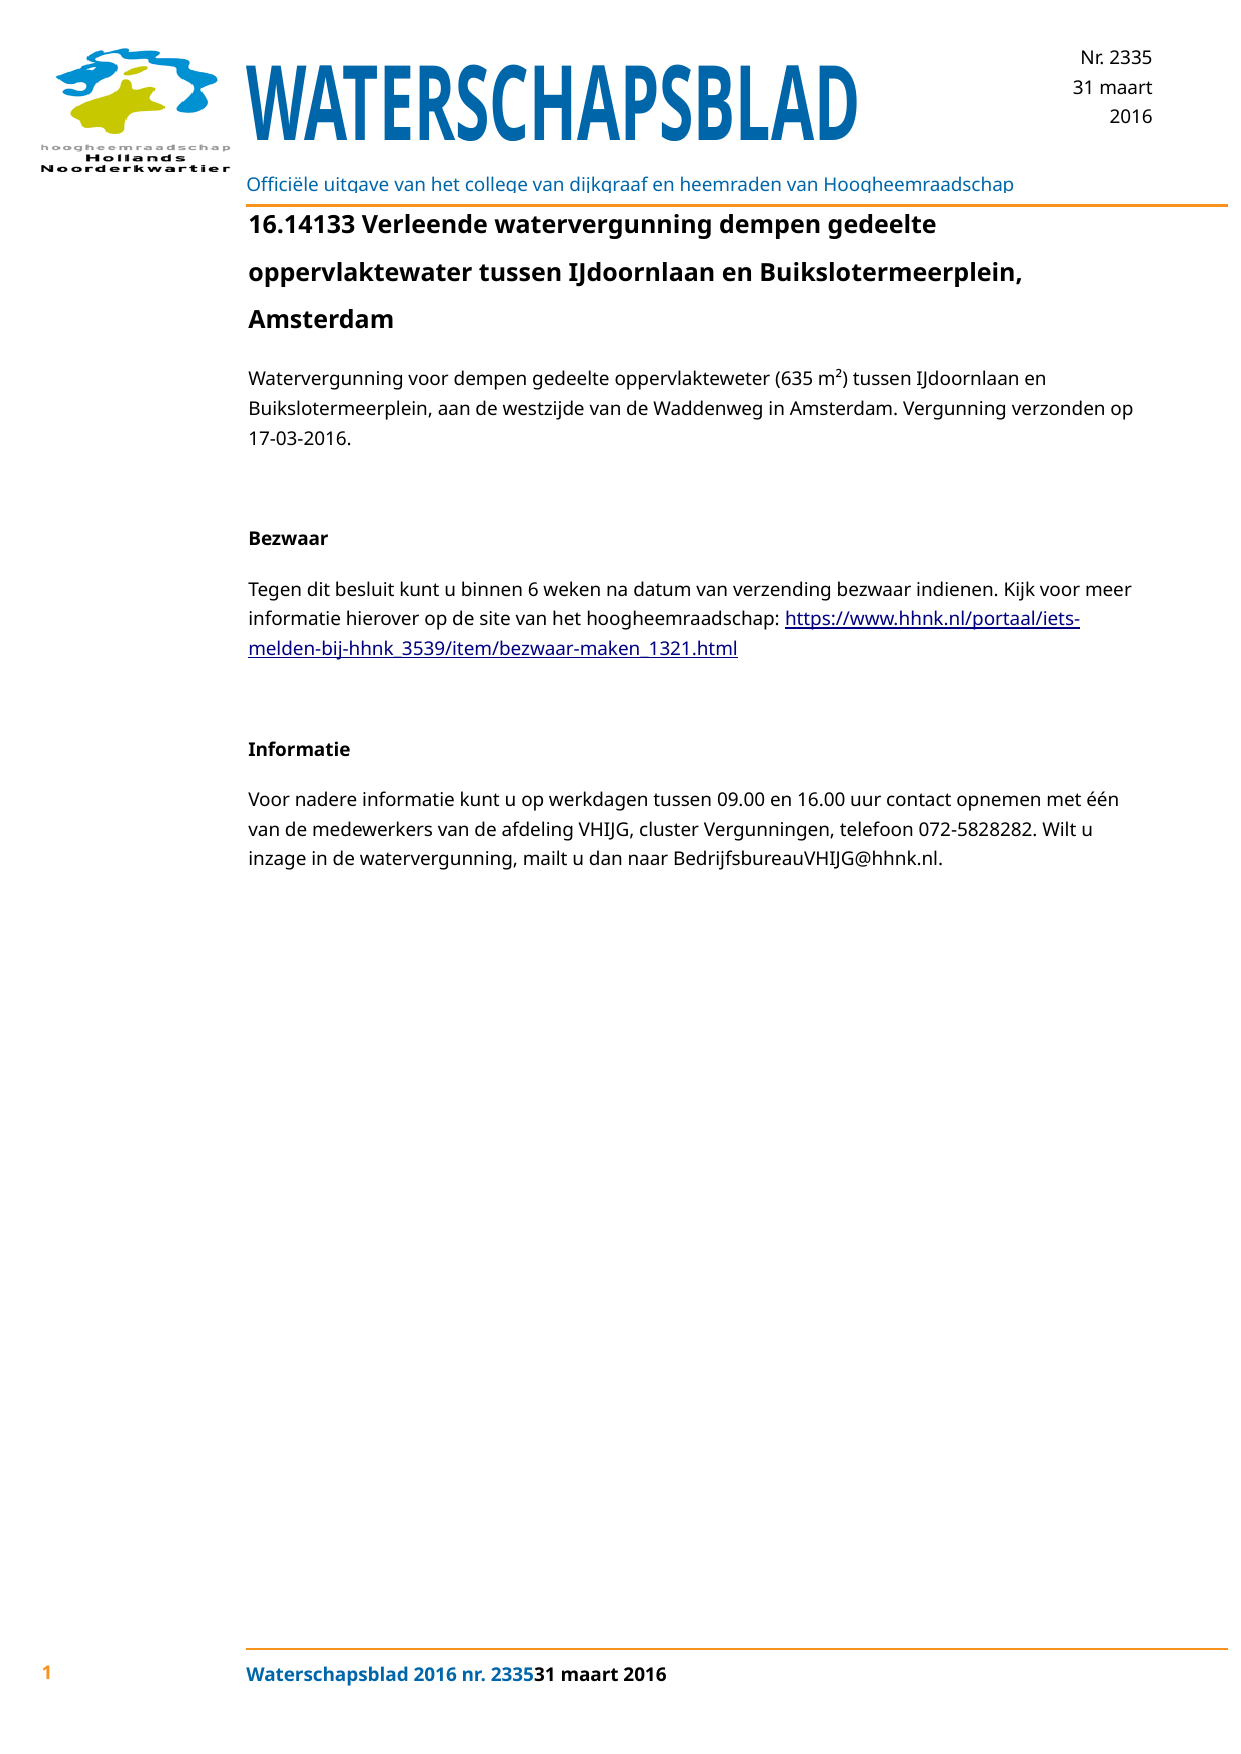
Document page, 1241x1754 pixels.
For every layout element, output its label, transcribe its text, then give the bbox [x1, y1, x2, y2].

text Tegen dit besluit kunt u binnen 6 weken na datum van verzending bezwaar indienen. Kijk voor meer informatie hierover op de site van het hoogheemraadschap: https://www.hhnk.nl/portaal/iets-melden-bij-hhnk_3539/item/bezwaar-maken_1321.html [248, 576, 1152, 661]
text Watervergunning voor dempen gedeelte oppervlakteweter (635 m²) tussen IJdoornlaan en Buikslotermeerplein, aan de westzijde van de Waddenweg in Amsterdam. Vergunning verzonden op 17-03-2016. [248, 366, 1152, 450]
text Informatie [248, 736, 1152, 762]
text Bezwaar [248, 526, 1152, 551]
text Voor nadere informatie kunt u op werkdagen tussen 09.00 en 16.00 uur contact opnemen met één van de medewerkers van de afdeling VHIJG, cluster Vergunningen, telefoon 072-5828282. Wilt u inzage in de watervergunning, mailt u dan naar BedrijfsbureauVHIJG@hhnk.nl. [248, 786, 1152, 871]
picture [41, 47, 231, 172]
text 16.14133 Verleende watervergunning dempen gedeelte oppervlaktewater tussen IJdoornlaan en Buikslotermeerplein, Amsterdam [248, 207, 1152, 336]
